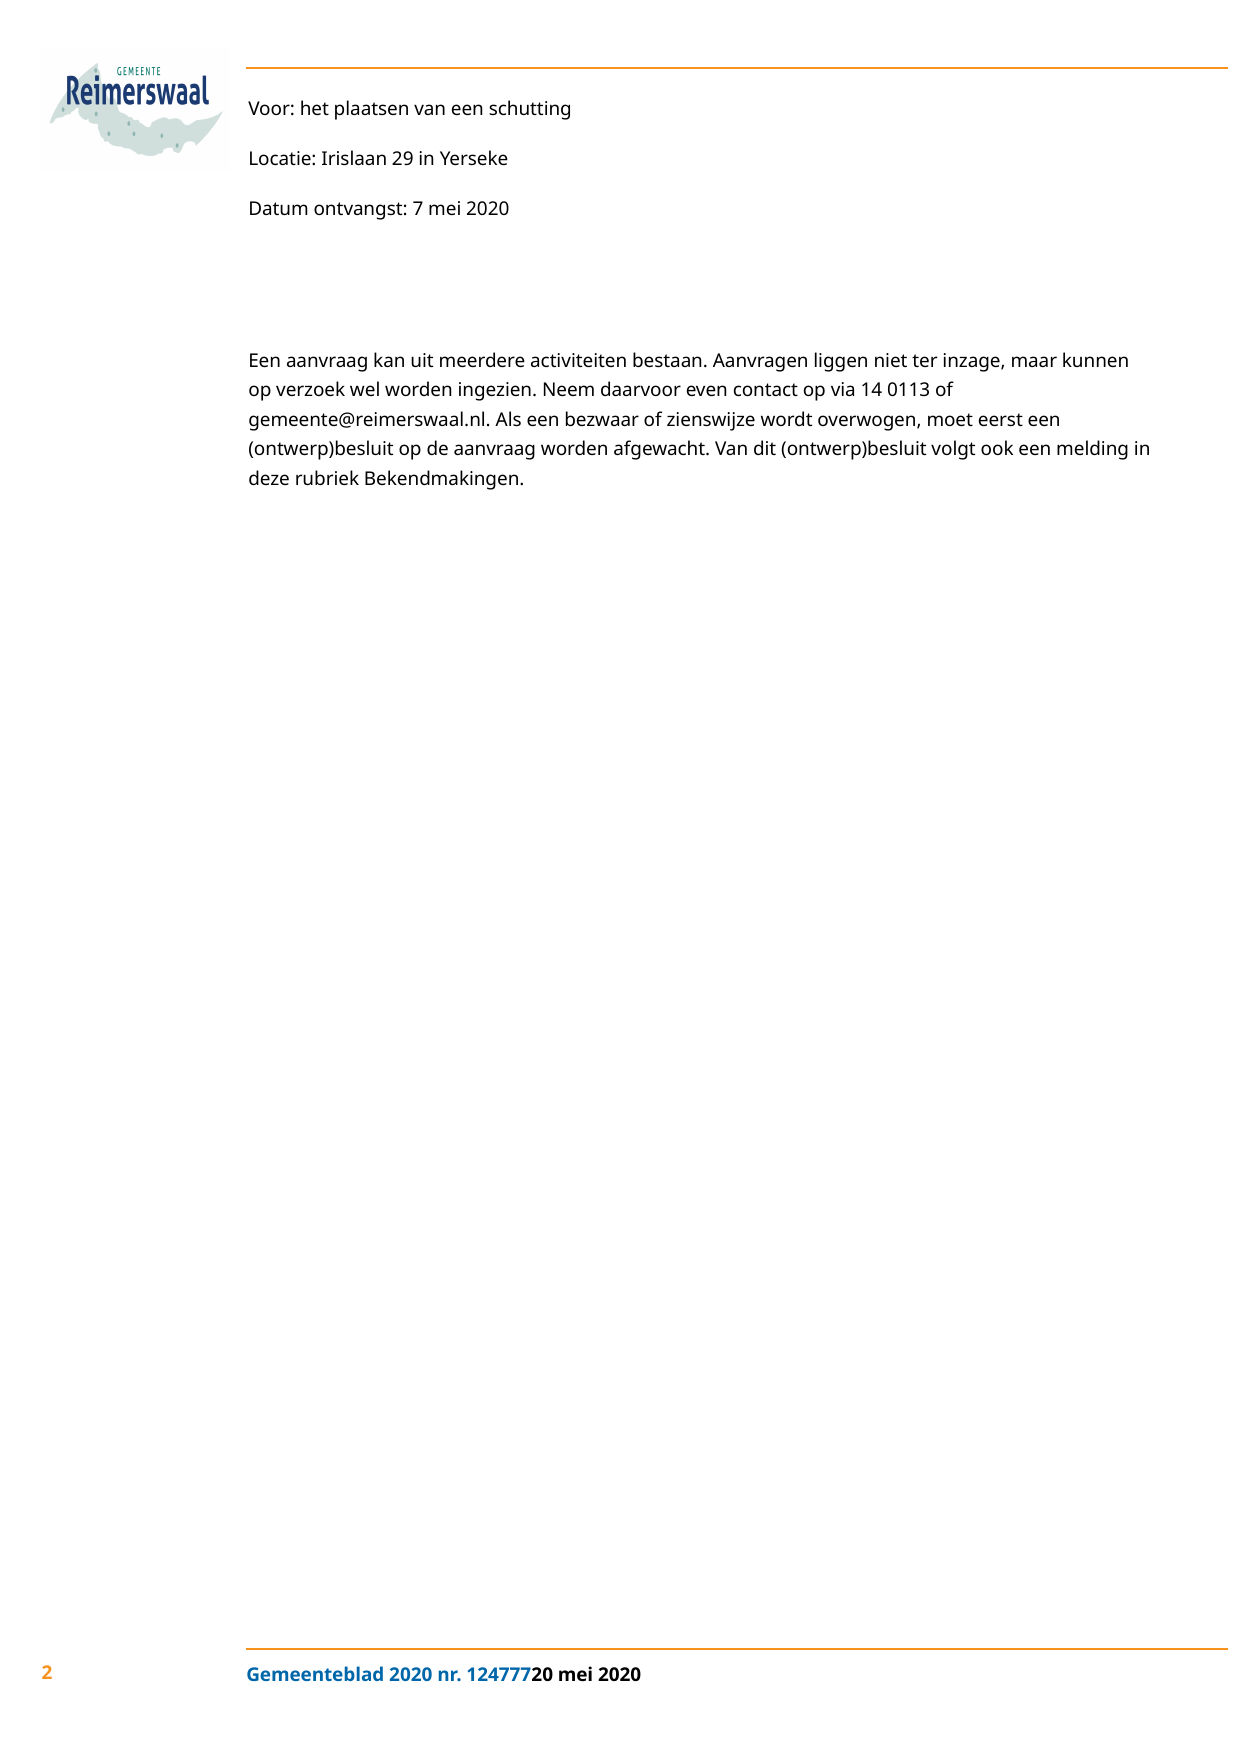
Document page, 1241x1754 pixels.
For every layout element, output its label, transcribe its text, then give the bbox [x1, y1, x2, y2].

text Een aanvraag kan uit meerdere activiteiten bestaan. Aanvragen liggen niet ter inzage, maar kunnen op verzoek wel worden ingezien. Neem daarvoor even contact op via 14 0113 of gemeente@reimerswaal.nl. Als een bezwaar of zienswijze wordt overwogen, moet eerst een (ontwerp)besluit op de aanvraag worden afgewacht. Van dit (ontwerp)besluit volgt ook een melding in deze rubriek Bekendmakingen. [248, 347, 1152, 491]
text Voor: het plaatsen van een schutting [248, 95, 1152, 121]
text Locatie: Irislaan 29 in Yerseke [248, 145, 1152, 171]
text Datum ontvangst: 7 mei 2020 [248, 196, 1152, 221]
picture [41, 47, 231, 172]
